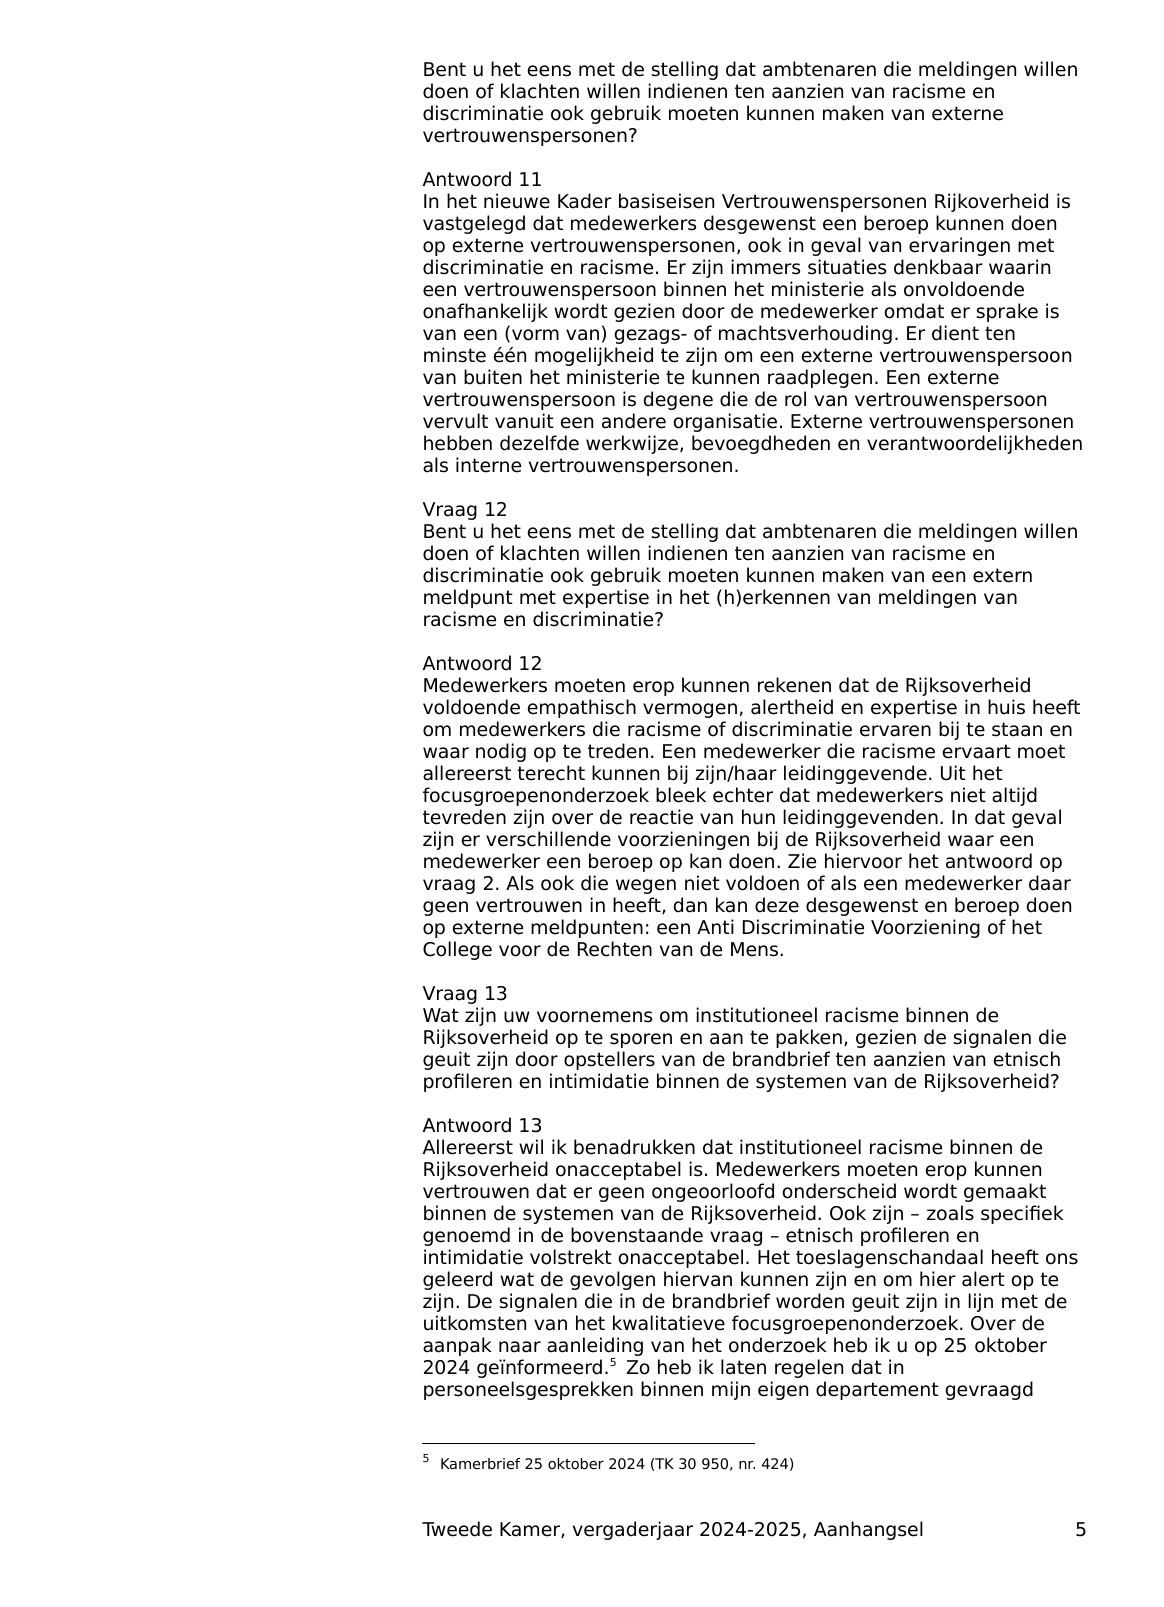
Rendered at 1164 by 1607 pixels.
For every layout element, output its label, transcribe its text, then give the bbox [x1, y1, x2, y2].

text Vraag 13 [422, 983, 1087, 1005]
text Antwoord 13 [422, 1115, 1087, 1137]
text Medewerkers moeten erop kunnen rekenen dat de Rijksoverheid voldoende empathisch vermogen, alertheid en expertise in huis heeft om medewerkers die racisme of discriminatie ervaren bij te staan en waar nodig op te treden. Een medewerker die racisme ervaart moet allereerst terecht kunnen bij zijn/haar leidinggevende. Uit het focusgroepenonderzoek bleek echter dat medewerkers niet altijd tevreden zijn over de reactie van hun leidinggevenden. In dat geval zijn er verschillende voorzieningen bij de Rijksoverheid waar een medewerker een beroep op kan doen. Zie hiervoor het antwoord op vraag 2. Als ook die wegen niet voldoen of als een medewerker daar geen vertrouwen in heeft, dan kan deze desgewenst en beroep doen op externe meldpunten: een Anti Discriminatie Voorziening of het College voor de Rechten van de Mens. [422, 675, 1087, 961]
text Allereerst wil ik benadrukken dat institutioneel racisme binnen de Rijksoverheid onacceptabel is. Medewerkers moeten erop kunnen vertrouwen dat er geen ongeoorloofd onderscheid wordt gemaakt binnen de systemen van de Rijksoverheid. Ook zijn – zoals specifiek genoemd in de bovenstaande vraag – etnisch profileren en intimidatie volstrekt onacceptabel. Het toeslagenschandaal heeft ons geleerd wat de gevolgen hiervan kunnen zijn en om hier alert op te zijn. De signalen die in de brandbrief worden geuit zijn in lijn met de uitkomsten van het kwalitatieve focusgroepenonderzoek. Over de aanpak naar aanleiding van het onderzoek heb ik u op 25 oktober 2024 geïnformeerd. Zo heb ik laten regelen dat in personeelsgesprekken binnen mijn eigen departement gevraagd [422, 1137, 1087, 1401]
text In het nieuwe Kader basiseisen Vertrouwenspersonen Rijkoverheid is vastgelegd dat medewerkers desgewenst een beroep kunnen doen op externe vertrouwenspersonen, ook in geval van ervaringen met discriminatie en racisme. Er zijn immers situaties denkbaar waarin een vertrouwenspersoon binnen het ministerie als onvoldoende onafhankelijk wordt gezien door de medewerker omdat er sprake is van een (vorm van) gezags- of machtsverhouding. Er dient ten minste één mogelijkheid te zijn om een externe vertrouwenspersoon van buiten het ministerie te kunnen raadplegen. Een externe vertrouwenspersoon is degene die de rol van vertrouwenspersoon vervult vanuit een andere organisatie. Externe vertrouwenspersonen hebben dezelfde werkwijze, bevoegdheden en verantwoordelijkheden als interne vertrouwenspersonen. [422, 191, 1087, 477]
text Antwoord 11 [422, 169, 1087, 191]
text Kamerbrief 25 oktober 2024 (TK 30 950, nr. 424) [422, 1452, 1087, 1474]
text Wat zijn uw voornemens om institutioneel racisme binnen de Rijksoverheid op te sporen en aan te pakken, gezien de signalen die geuit zijn door opstellers van de brandbrief ten aanzien van etnisch profileren en intimidatie binnen de systemen van de Rijksoverheid? [422, 1005, 1087, 1093]
text Bent u het eens met de stelling dat ambtenaren die meldingen willen doen of klachten willen indienen ten aanzien van racisme en discriminatie ook gebruik moeten kunnen maken van externe vertrouwenspersonen? [422, 59, 1087, 147]
text Antwoord 12 [422, 653, 1087, 675]
text Bent u het eens met de stelling dat ambtenaren die meldingen willen doen of klachten willen indienen ten aanzien van racisme en discriminatie ook gebruik moeten kunnen maken van een extern meldpunt met expertise in het (h)erkennen van meldingen van racisme en discriminatie? [422, 521, 1087, 631]
text Vraag 12 [422, 499, 1087, 521]
